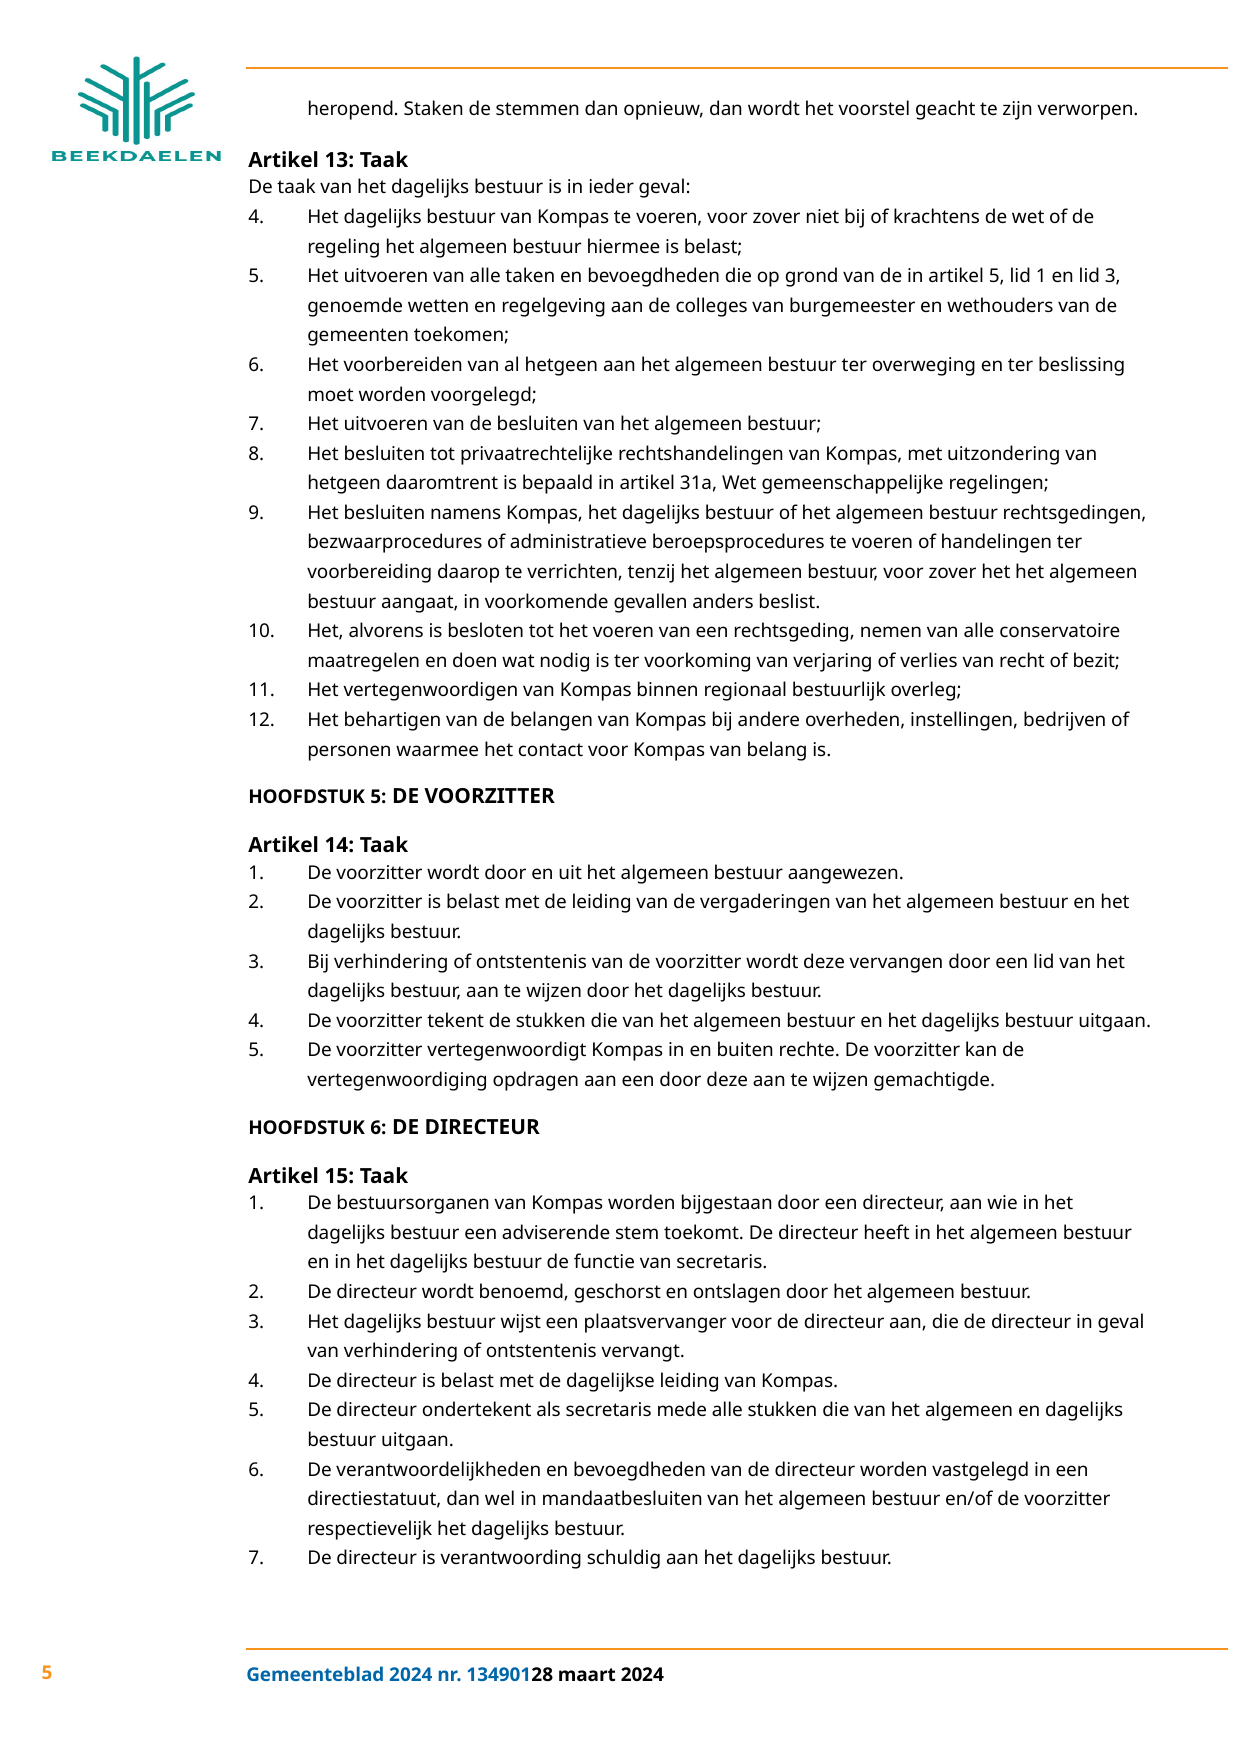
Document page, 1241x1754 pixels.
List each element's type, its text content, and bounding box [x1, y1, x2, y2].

list Het uitvoeren van alle taken en bevoegdheden die op grond van de in artikel 5, lid 1 en lid 3, genoemde wetten en regelgeving aan de colleges van burgemeester en wethouders van de gemeenten toekomen; [248, 262, 1152, 347]
list Het dagelijks bestuur van Kompas te voeren, voor zover niet bij of krachtens de wet of de regeling het algemeen bestuur hiermee is belast; [248, 203, 1152, 258]
list heropend. Staken de stemmen dan opnieuw, dan wordt het voorstel geacht te zijn verworpen. [248, 95, 1152, 121]
text HOOFDSTUK 6: DE DIRECTEUR [248, 1112, 1152, 1140]
list De voorzitter vertegenwoordigt Kompas in en buiten rechte. De voorzitter kan de vertegenwoordiging opdragen aan een door deze aan te wijzen gemachtigde. [248, 1037, 1152, 1092]
list Bij verhindering of ontstentenis van de voorzitter wordt deze vervangen door een lid van het dagelijks bestuur, aan te wijzen door het dagelijks bestuur. [248, 948, 1152, 1003]
list De directeur ondertekent als secretaris mede alle stukken die van het algemeen en dagelijks bestuur uitgaan. [248, 1397, 1152, 1452]
list Het vertegenwoordigen van Kompas binnen regionaal bestuurlijk overleg; [248, 677, 1152, 702]
list Het uitvoeren van de besluiten van het algemeen bestuur; [248, 410, 1152, 436]
list De bestuursorganen van Kompas worden bijgestaan door een directeur, aan wie in het dagelijks bestuur een adviserende stem toekomt. De directeur heeft in het algemeen bestuur en in het dagelijks bestuur de functie van secretaris. [248, 1189, 1152, 1274]
text Artikel 15: Taak [248, 1161, 1152, 1189]
list De directeur wordt benoemd, geschorst en ontslagen door het algemeen bestuur. [248, 1278, 1152, 1304]
list Het behartigen van de belangen van Kompas bij andere overheden, instellingen, bedrijven of personen waarmee het contact voor Kompas van belang is. [248, 706, 1152, 761]
list De directeur is belast met de dagelijkse leiding van Kompas. [248, 1367, 1152, 1393]
list De voorzitter is belast met de leiding van de vergaderingen van het algemeen bestuur en het dagelijks bestuur. [248, 889, 1152, 944]
list Het besluiten namens Kompas, het dagelijks bestuur of het algemeen bestuur rechtsgedingen, bezwaarprocedures of administratieve beroepsprocedures te voeren of handelingen ter voorbereiding daarop te verrichten, tenzij het algemeen bestuur, voor zover het het algemeen bestuur aangaat, in voorkomende gevallen anders beslist. [248, 499, 1152, 613]
list De voorzitter wordt door en uit het algemeen bestuur aangewezen. [248, 859, 1152, 885]
list Het besluiten tot privaatrechtelijke rechtshandelingen van Kompas, met uitzondering van hetgeen daaromtrent is bepaald in artikel 31a, Wet gemeenschappelijke regelingen; [248, 440, 1152, 495]
list Het, alvorens is besloten tot het voeren van een rechtsgeding, nemen van alle conservatoire maatregelen en doen wat nodig is ter voorkoming van verjaring of verlies van recht of bezit; [248, 617, 1152, 673]
text Artikel 14: Taak [248, 831, 1152, 859]
list De directeur is verantwoording schuldig aan het dagelijks bestuur. [248, 1544, 1152, 1570]
text HOOFDSTUK 5: DE VOORZITTER [248, 781, 1152, 810]
list De verantwoordelijkheden en bevoegdheden van de directeur worden vastgelegd in een directiestatuut, dan wel in mandaatbesluiten van het algemeen bestuur en/of de voorzitter respectievelijk het dagelijks bestuur. [248, 1456, 1152, 1541]
text De taak van het dagelijks bestuur is in ieder geval: [248, 174, 1152, 199]
text Artikel 13: Taak [248, 145, 1152, 174]
list De voorzitter tekent de stukken die van het algemeen bestuur en het dagelijks bestuur uitgaan. [248, 1007, 1152, 1033]
list Het dagelijks bestuur wijst een plaatsvervanger voor de directeur aan, die de directeur in geval van verhindering of ontstentenis vervangt. [248, 1308, 1152, 1363]
list Het voorbereiden van al hetgeen aan het algemeen bestuur ter overweging en ter beslissing moet worden voorgelegd; [248, 351, 1152, 406]
picture [41, 47, 231, 172]
